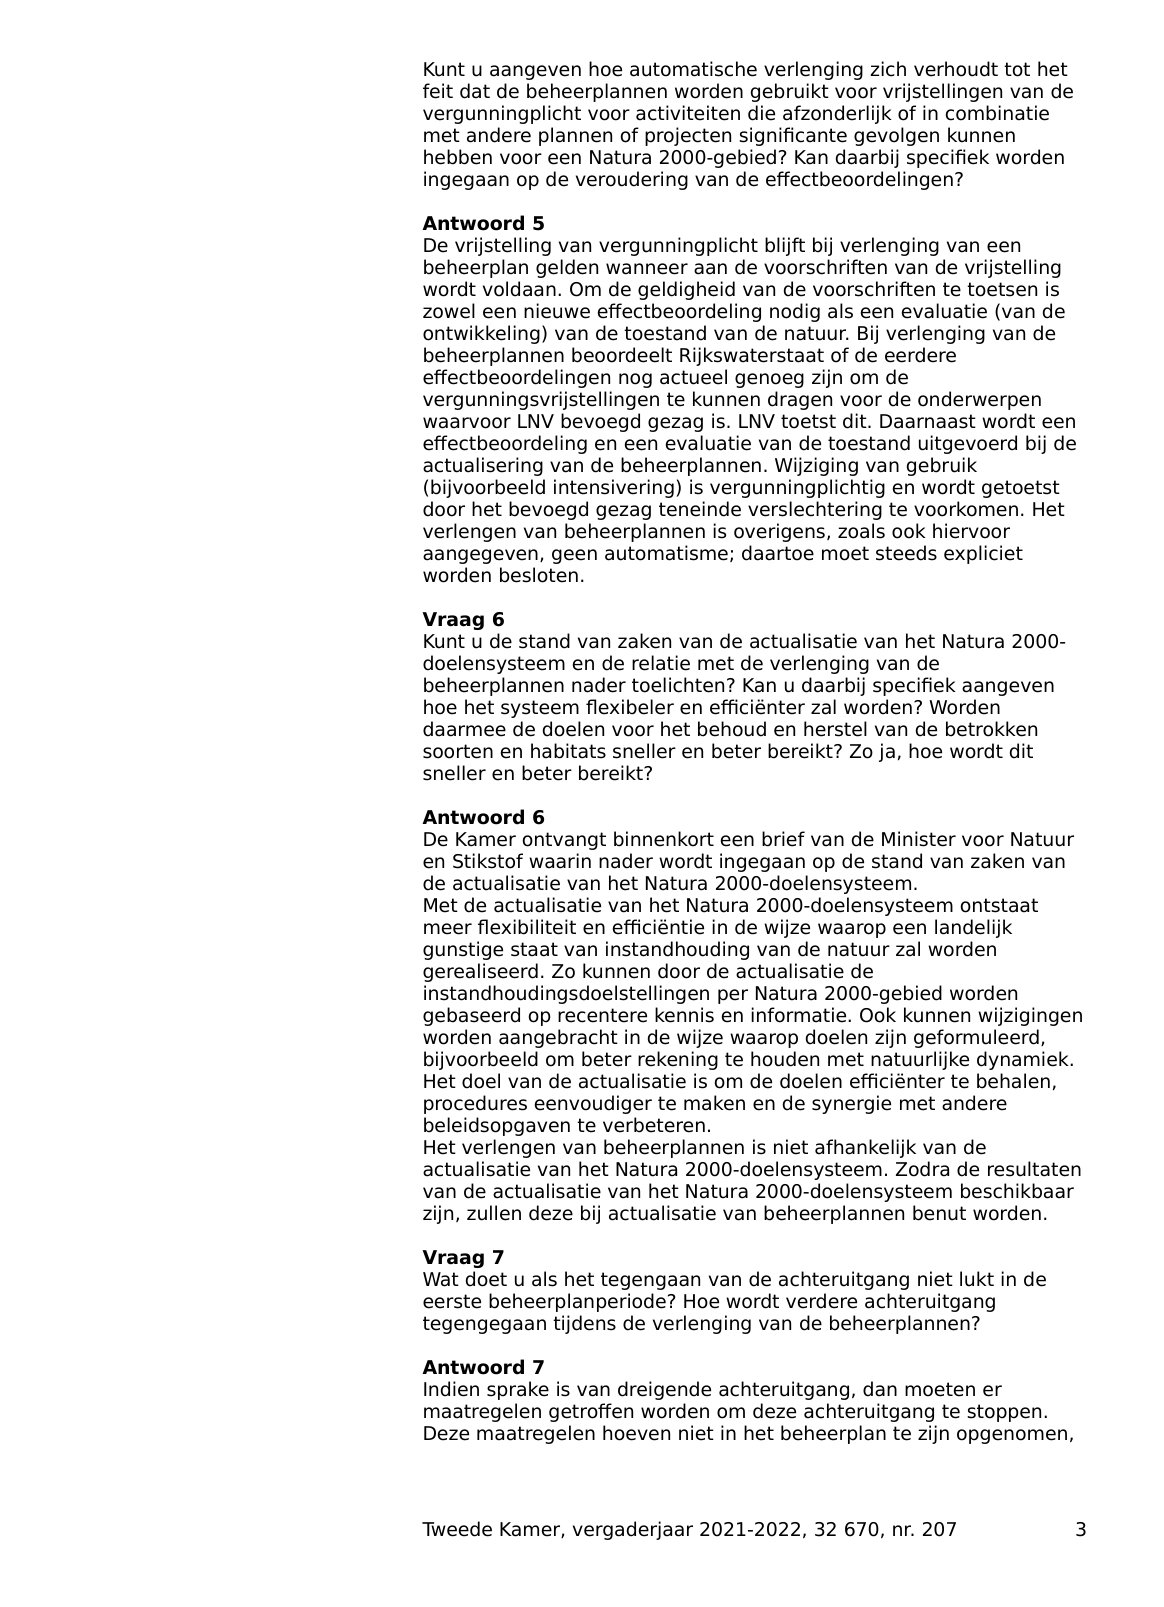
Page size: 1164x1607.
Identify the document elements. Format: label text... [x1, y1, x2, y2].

text Antwoord 7 [422, 1357, 1087, 1379]
text Vraag 6 [422, 609, 1087, 631]
text Het verlengen van beheerplannen is niet afhankelijk van de actualisatie van het Natura 2000-doelensysteem. Zodra de resultaten van de actualisatie van het Natura 2000-doelensysteem beschikbaar zijn, zullen deze bij actualisatie van beheerplannen benut worden. [422, 1137, 1087, 1224]
text Met de actualisatie van het Natura 2000-doelensysteem ontstaat meer flexibiliteit en efficiëntie in de wijze waarop een landelijk gunstige staat van instandhouding van de natuur zal worden gerealiseerd. Zo kunnen door de actualisatie de instandhoudingsdoelstellingen per Natura 2000-gebied worden gebaseerd op recentere kennis en informatie. Ook kunnen wijzigingen worden aangebracht in de wijze waarop doelen zijn geformuleerd, bijvoorbeeld om beter rekening te houden met natuurlijke dynamiek. Het doel van de actualisatie is om de doelen efficiënter te behalen, procedures eenvoudiger te maken en de synergie met andere beleidsopgaven te verbeteren. [422, 895, 1087, 1137]
text Antwoord 6 [422, 807, 1087, 829]
text Vraag 7 [422, 1247, 1087, 1269]
text Antwoord 5 [422, 213, 1087, 235]
text De Kamer ontvangt binnenkort een brief van de Minister voor Natuur en Stikstof waarin nader wordt ingegaan op de stand van zaken van de actualisatie van het Natura 2000-doelensysteem. [422, 829, 1087, 895]
text Indien sprake is van dreigende achteruitgang, dan moeten er maatregelen getroffen worden om deze achteruitgang te stoppen. Deze maatregelen hoeven niet in het beheerplan te zijn opgenomen, [422, 1379, 1087, 1445]
text Kunt u aangeven hoe automatische verlenging zich verhoudt tot het feit dat de beheerplannen worden gebruikt voor vrijstellingen van de vergunningplicht voor activiteiten die afzonderlijk of in combinatie met andere plannen of projecten significante gevolgen kunnen hebben voor een Natura 2000-gebied? Kan daarbij specifiek worden ingegaan op de veroudering van de effectbeoordelingen? [422, 59, 1087, 191]
text De vrijstelling van vergunningplicht blijft bij verlenging van een beheerplan gelden wanneer aan de voorschriften van de vrijstelling wordt voldaan. Om de geldigheid van de voorschriften te toetsen is zowel een nieuwe effectbeoordeling nodig als een evaluatie (van de ontwikkeling) van de toestand van de natuur. Bij verlenging van de beheerplannen beoordeelt Rijkswaterstaat of de eerdere effectbeoordelingen nog actueel genoeg zijn om de vergunningsvrijstellingen te kunnen dragen voor de onderwerpen waarvoor LNV bevoegd gezag is. LNV toetst dit. Daarnaast wordt een effectbeoordeling en een evaluatie van de toestand uitgevoerd bij de actualisering van de beheerplannen. Wijziging van gebruik (bijvoorbeeld intensivering) is vergunningplichtig en wordt getoetst door het bevoegd gezag teneinde verslechtering te voorkomen. Het verlengen van beheerplannen is overigens, zoals ook hiervoor aangegeven, geen automatisme; daartoe moet steeds expliciet worden besloten. [422, 235, 1087, 587]
text Wat doet u als het tegengaan van de achteruitgang niet lukt in de eerste beheerplanperiode? Hoe wordt verdere achteruitgang tegengegaan tijdens de verlenging van de beheerplannen? [422, 1269, 1087, 1335]
text Kunt u de stand van zaken van de actualisatie van het Natura 2000-doelensysteem en de relatie met de verlenging van de beheerplannen nader toelichten? Kan u daarbij specifiek aangeven hoe het systeem flexibeler en efficiënter zal worden? Worden daarmee de doelen voor het behoud en herstel van de betrokken soorten en habitats sneller en beter bereikt? Zo ja, hoe wordt dit sneller en beter bereikt? [422, 631, 1087, 785]
